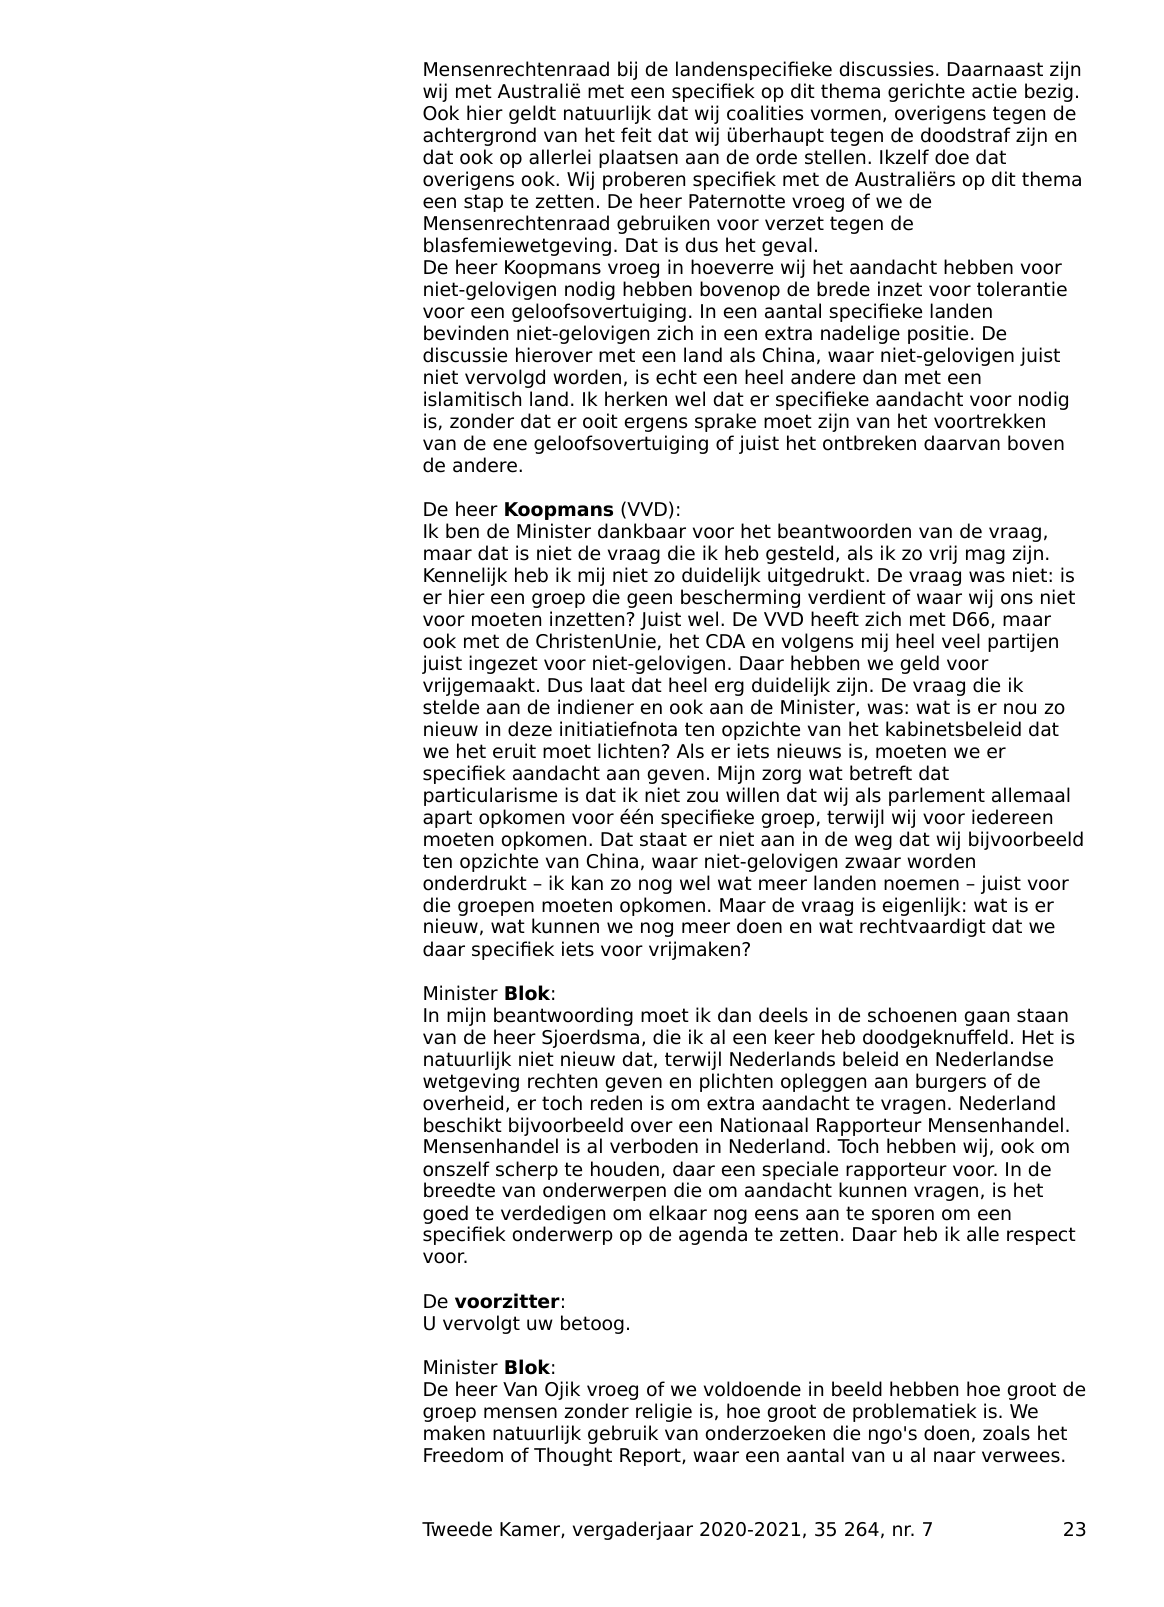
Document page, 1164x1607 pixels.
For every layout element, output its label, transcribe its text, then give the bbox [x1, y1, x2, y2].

text De heer Koopmans (VVD): [422, 499, 1087, 521]
text De voorzitter: [422, 1291, 1087, 1312]
text Minister Blok: [422, 1357, 1087, 1379]
text De heer Van Ojik vroeg of we voldoende in beeld hebben hoe groot de groep mensen zonder religie is, hoe groot de problematiek is. We maken natuurlijk gebruik van onderzoeken die ngo's doen, zoals het Freedom of Thought Report, waar een aantal van u al naar verwees. [422, 1379, 1087, 1467]
text U vervolgt uw betoog. [422, 1312, 1087, 1334]
text Mensenrechtenraad bij de landenspecifieke discussies. Daarnaast zijn wij met Australië met een specifiek op dit thema gerichte actie bezig. Ook hier geldt natuurlijk dat wij coalities vormen, overigens tegen de achtergrond van het feit dat wij überhaupt tegen de doodstraf zijn en dat ook op allerlei plaatsen aan de orde stellen. Ikzelf doe dat overigens ook. Wij proberen specifiek met de Australiërs op dit thema een stap te zetten. De heer Paternotte vroeg of we de Mensenrechtenraad gebruiken voor verzet tegen de blasfemiewetgeving. Dat is dus het geval. [422, 59, 1087, 257]
text In mijn beantwoording moet ik dan deels in de schoenen gaan staan van de heer Sjoerdsma, die ik al een keer heb doodgeknuffeld. Het is natuurlijk niet nieuw dat, terwijl Nederlands beleid en Nederlandse wetgeving rechten geven en plichten opleggen aan burgers of de overheid, er toch reden is om extra aandacht te vragen. Nederland beschikt bijvoorbeeld over een Nationaal Rapporteur Mensenhandel. Mensenhandel is al verboden in Nederland. Toch hebben wij, ook om onszelf scherp te houden, daar een speciale rapporteur voor. In de breedte van onderwerpen die om aandacht kunnen vragen, is het goed te verdedigen om elkaar nog eens aan te sporen om een specifiek onderwerp op de agenda te zetten. Daar heb ik alle respect voor. [422, 1004, 1087, 1268]
text De heer Koopmans vroeg in hoeverre wij het aandacht hebben voor niet-gelovigen nodig hebben bovenop de brede inzet voor tolerantie voor een geloofsovertuiging. In een aantal specifieke landen bevinden niet-gelovigen zich in een extra nadelige positie. De discussie hierover met een land als China, waar niet-gelovigen juist niet vervolgd worden, is echt een heel andere dan met een islamitisch land. Ik herken wel dat er specifieke aandacht voor nodig is, zonder dat er ooit ergens sprake moet zijn van het voortrekken van de ene geloofsovertuiging of juist het ontbreken daarvan boven de andere. [422, 257, 1087, 477]
text Ik ben de Minister dankbaar voor het beantwoorden van de vraag, maar dat is niet de vraag die ik heb gesteld, als ik zo vrij mag zijn. Kennelijk heb ik mij niet zo duidelijk uitgedrukt. De vraag was niet: is er hier een groep die geen bescherming verdient of waar wij ons niet voor moeten inzetten? Juist wel. De VVD heeft zich met D66, maar ook met de ChristenUnie, het CDA en volgens mij heel veel partijen juist ingezet voor niet-gelovigen. Daar hebben we geld voor vrijgemaakt. Dus laat dat heel erg duidelijk zijn. De vraag die ik stelde aan de indiener en ook aan de Minister, was: wat is er nou zo nieuw in deze initiatiefnota ten opzichte van het kabinetsbeleid dat we het eruit moet lichten? Als er iets nieuws is, moeten we er specifiek aandacht aan geven. Mijn zorg wat betreft dat particularisme is dat ik niet zou willen dat wij als parlement allemaal apart opkomen voor één specifieke groep, terwijl wij voor iedereen moeten opkomen. Dat staat er niet aan in de weg dat wij bijvoorbeeld ten opzichte van China, waar niet-gelovigen zwaar worden onderdrukt – ik kan zo nog wel wat meer landen noemen – juist voor die groepen moeten opkomen. Maar de vraag is eigenlijk: wat is er nieuw, wat kunnen we nog meer doen en wat rechtvaardigt dat we daar specifiek iets voor vrijmaken? [422, 521, 1087, 960]
text Minister Blok: [422, 983, 1087, 1004]
